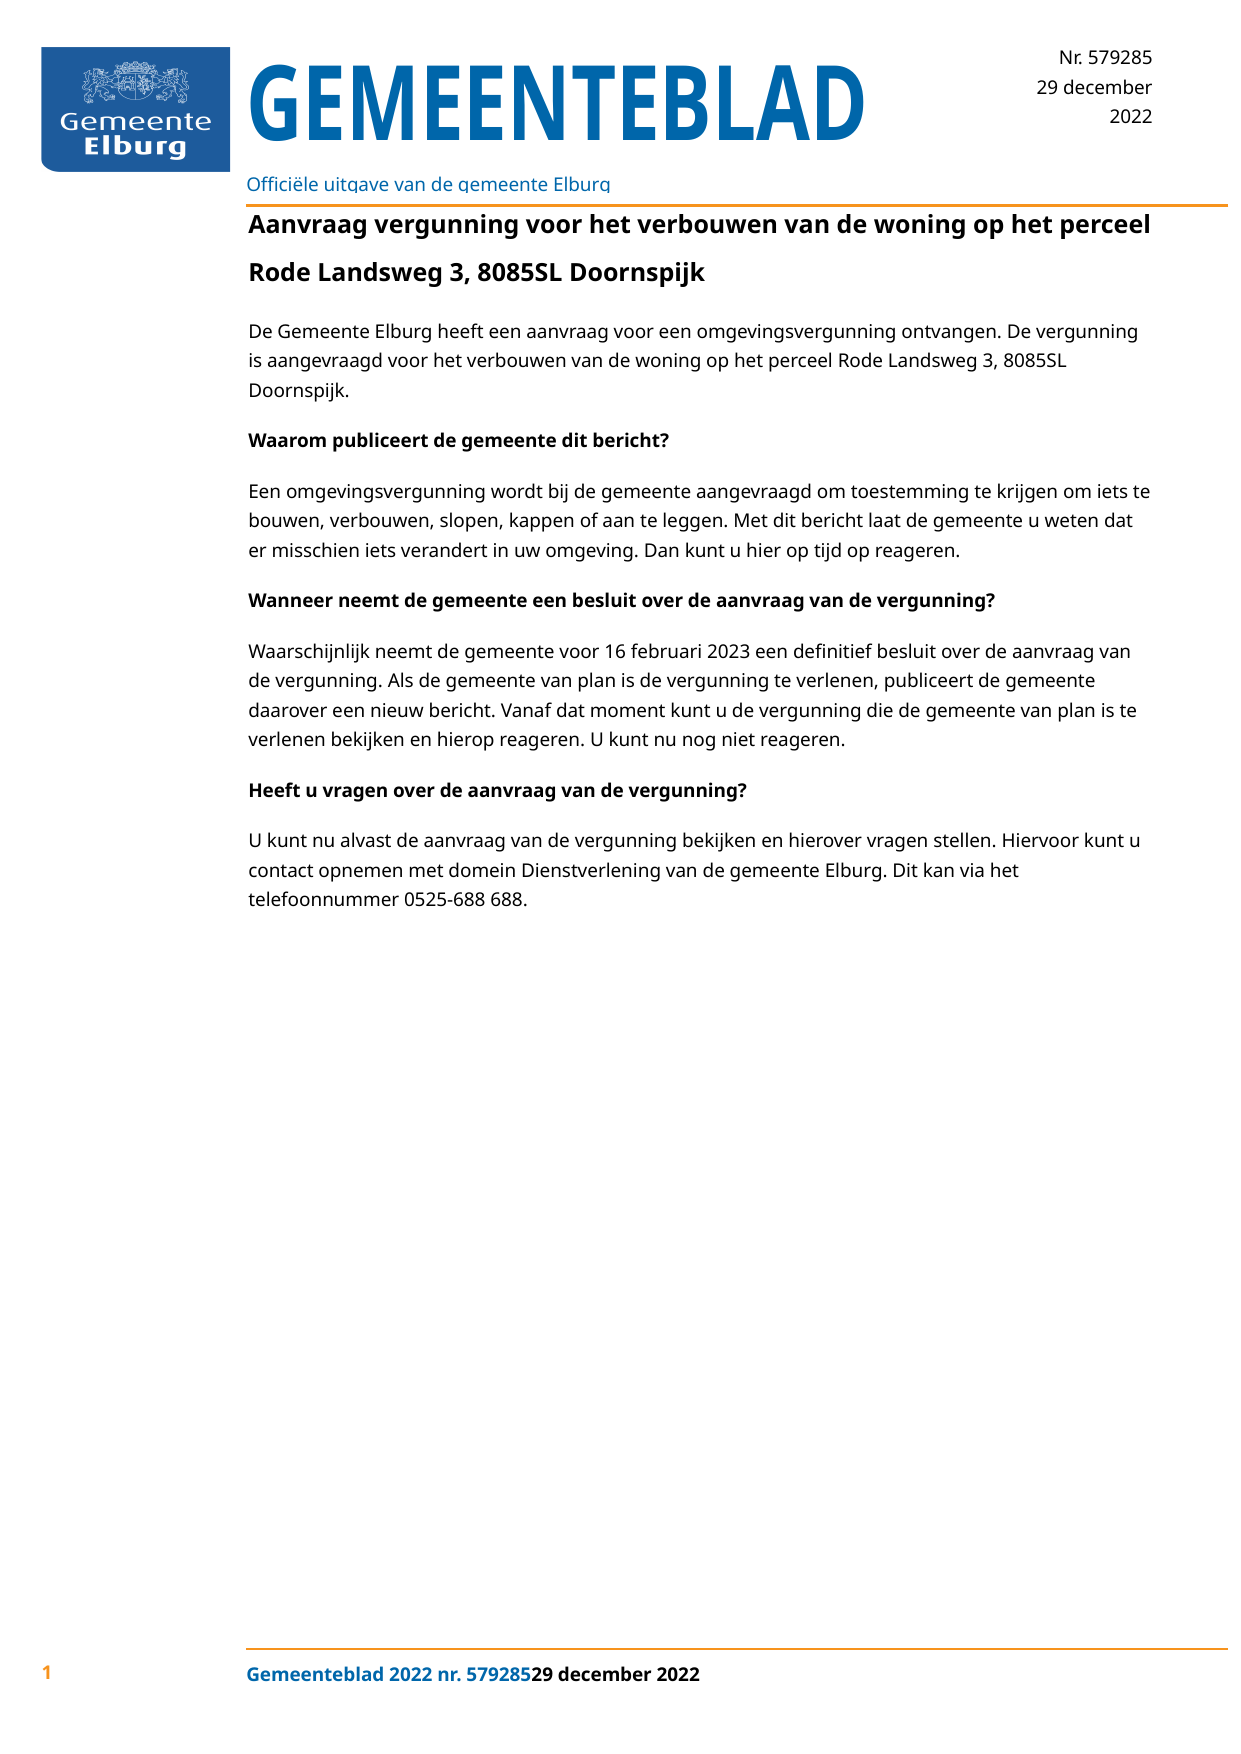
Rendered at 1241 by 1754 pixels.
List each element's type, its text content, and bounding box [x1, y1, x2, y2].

text Waarom publiceert de gemeente dit bericht? [248, 427, 1152, 453]
text Wanneer neemt de gemeente een besluit over de aanvraag van de vergunning? [248, 587, 1152, 613]
text Heeft u vragen over de aanvraag van de vergunning? [248, 777, 1152, 803]
picture [41, 47, 231, 172]
text U kunt nu alvast de aanvraag van de vergunning bekijken en hierover vragen stellen. Hiervoor kunt u contact opnemen met domein Dienstverlening van de gemeente Elburg. Dit kan via het telefoonnummer 0525-688 688. [248, 827, 1152, 912]
text Een omgevingsvergunning wordt bij de gemeente aangevraagd om toestemming te krijgen om iets te bouwen, verbouwen, slopen, kappen of aan te leggen. Met dit bericht laat de gemeente u weten dat er misschien iets verandert in uw omgeving. Dan kunt u hier op tijd op reageren. [248, 478, 1152, 563]
text De Gemeente Elburg heeft een aanvraag voor een omgevingsvergunning ontvangen. De vergunning is aangevraagd voor het verbouwen van de woning op het perceel Rode Landsweg 3, 8085SL Doornspijk. [248, 318, 1152, 403]
text Waarschijnlijk neemt de gemeente voor 16 februari 2023 een definitief besluit over de aanvraag van de vergunning. Als de gemeente van plan is de vergunning te verlenen, publiceert de gemeente daarover een nieuw bericht. Vanaf dat moment kunt u de vergunning die de gemeente van plan is te verlenen bekijken en hierop reageren. U kunt nu nog niet reageren. [248, 638, 1152, 752]
text Aanvraag vergunning voor het verbouwen van de woning op het perceel Rode Landsweg 3, 8085SL Doornspijk [248, 207, 1152, 288]
